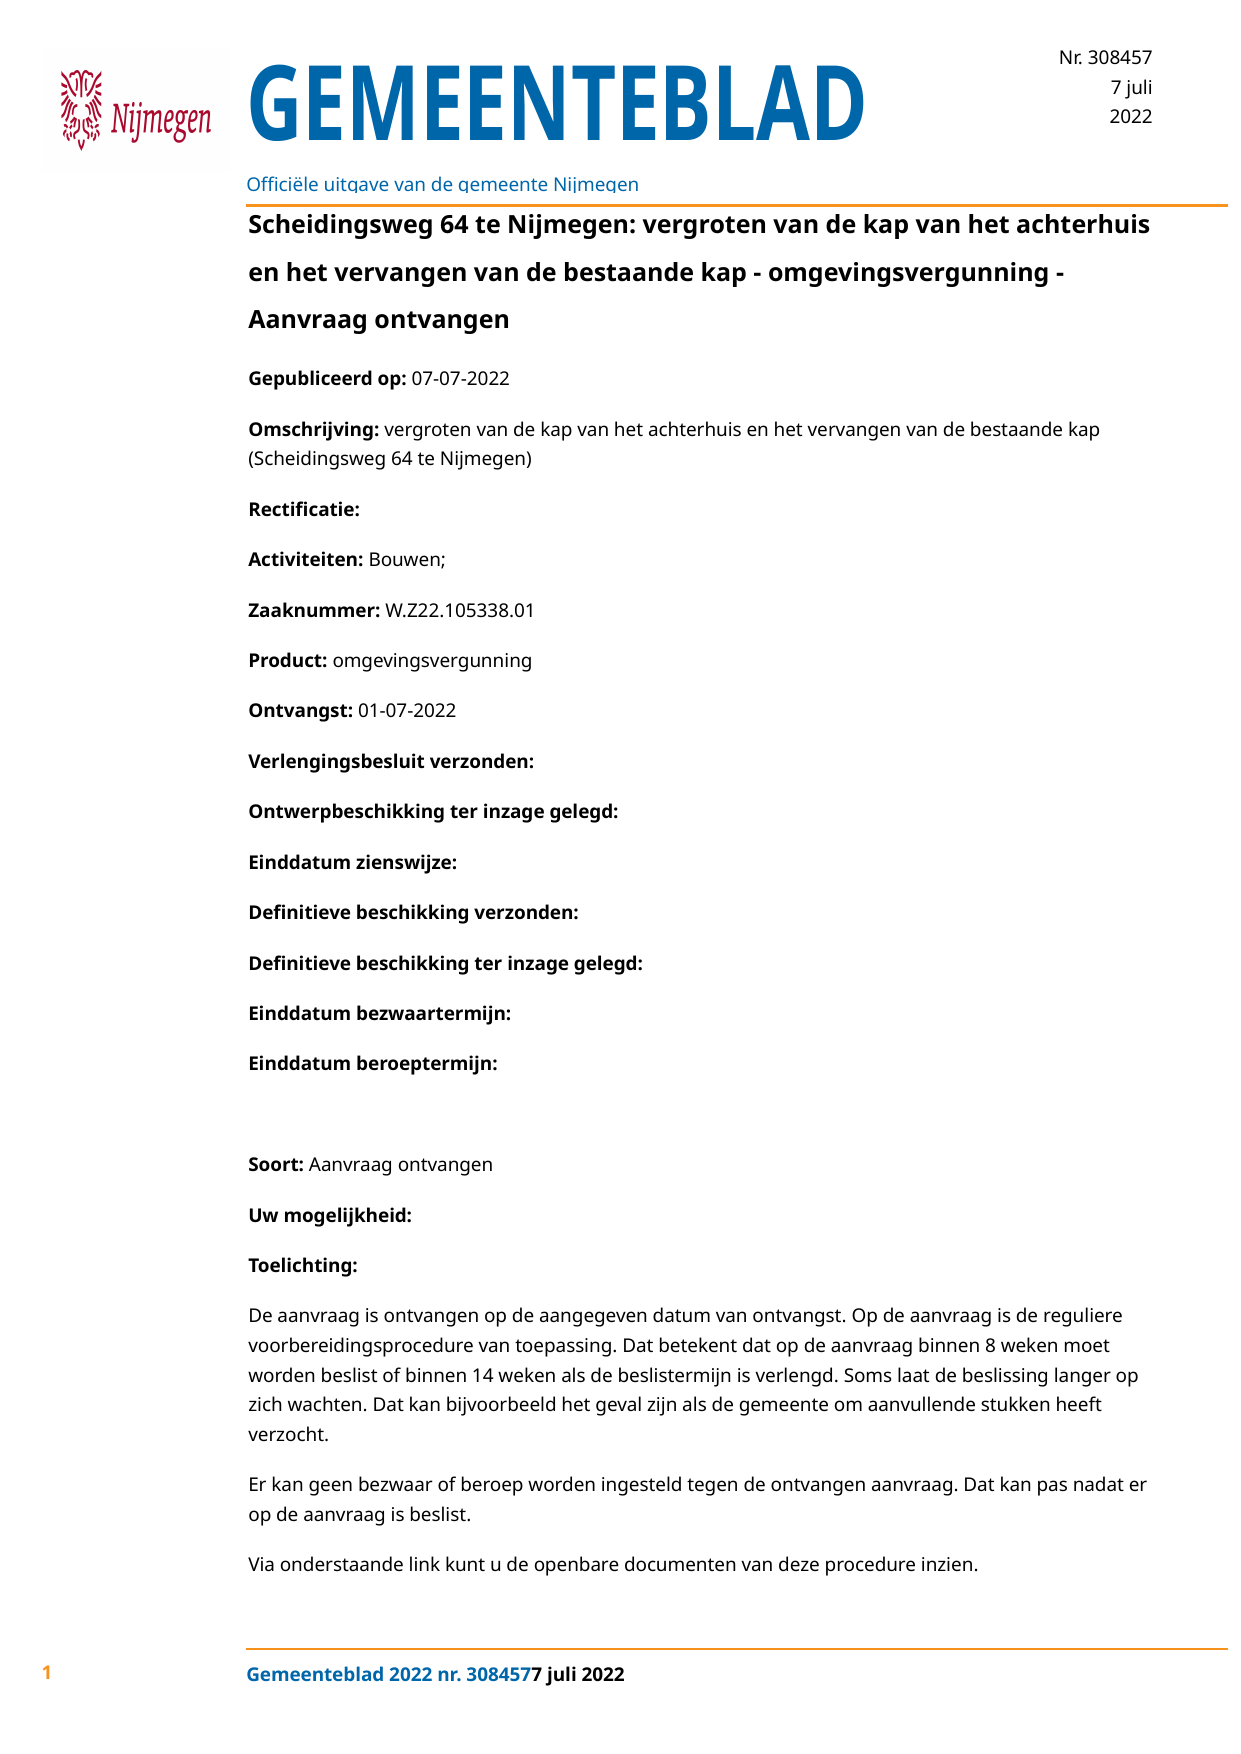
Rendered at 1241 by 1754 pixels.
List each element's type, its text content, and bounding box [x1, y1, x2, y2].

text Activiteiten: Bouwen; [248, 546, 1152, 572]
text Definitieve beschikking verzonden: [248, 899, 1152, 925]
text Gepubliceerd op: 07-07-2022 [248, 366, 1152, 391]
text Product: omgevingsvergunning [248, 647, 1152, 673]
text Via onderstaande link kunt u de openbare documenten van deze procedure inzien. [248, 1551, 1152, 1577]
picture [41, 47, 231, 172]
text Toelichting: [248, 1252, 1152, 1278]
text Einddatum beroeptermijn: [248, 1051, 1152, 1076]
text Ontvangst: 01-07-2022 [248, 698, 1152, 723]
text Definitieve beschikking ter inzage gelegd: [248, 950, 1152, 975]
text Omschrijving: vergroten van de kap van het achterhuis en het vervangen van de bestaande kap (Scheidingsweg 64 te Nijmegen) [248, 416, 1152, 471]
text Einddatum bezwaartermijn: [248, 1000, 1152, 1026]
text Soort: Aanvraag ontvangen [248, 1151, 1152, 1177]
text Rectificatie: [248, 496, 1152, 522]
text Uw mogelijkheid: [248, 1202, 1152, 1227]
text Er kan geen bezwaar of beroep worden ingesteld tegen de ontvangen aanvraag. Dat kan pas nadat er op de aanvraag is beslist. [248, 1471, 1152, 1527]
text Scheidingsweg 64 te Nijmegen: vergroten van de kap van het achterhuis en het vervangen van de bestaande kap - omgevingsvergunning - Aanvraag ontvangen [248, 207, 1152, 336]
text De aanvraag is ontvangen op de aangegeven datum van ontvangst. Op de aanvraag is de reguliere voorbereidingsprocedure van toepassing. Dat betekent dat op de aanvraag binnen 8 weken moet worden beslist of binnen 14 weken als de beslistermijn is verlengd. Soms laat de beslissing langer op zich wachten. Dat kan bijvoorbeeld het geval zijn als de gemeente om aanvullende stukken heeft verzocht. [248, 1303, 1152, 1447]
text Verlengingsbesluit verzonden: [248, 748, 1152, 774]
text Zaaknummer: W.Z22.105338.01 [248, 597, 1152, 622]
text Ontwerpbeschikking ter inzage gelegd: [248, 798, 1152, 824]
text Einddatum zienswijze: [248, 849, 1152, 874]
